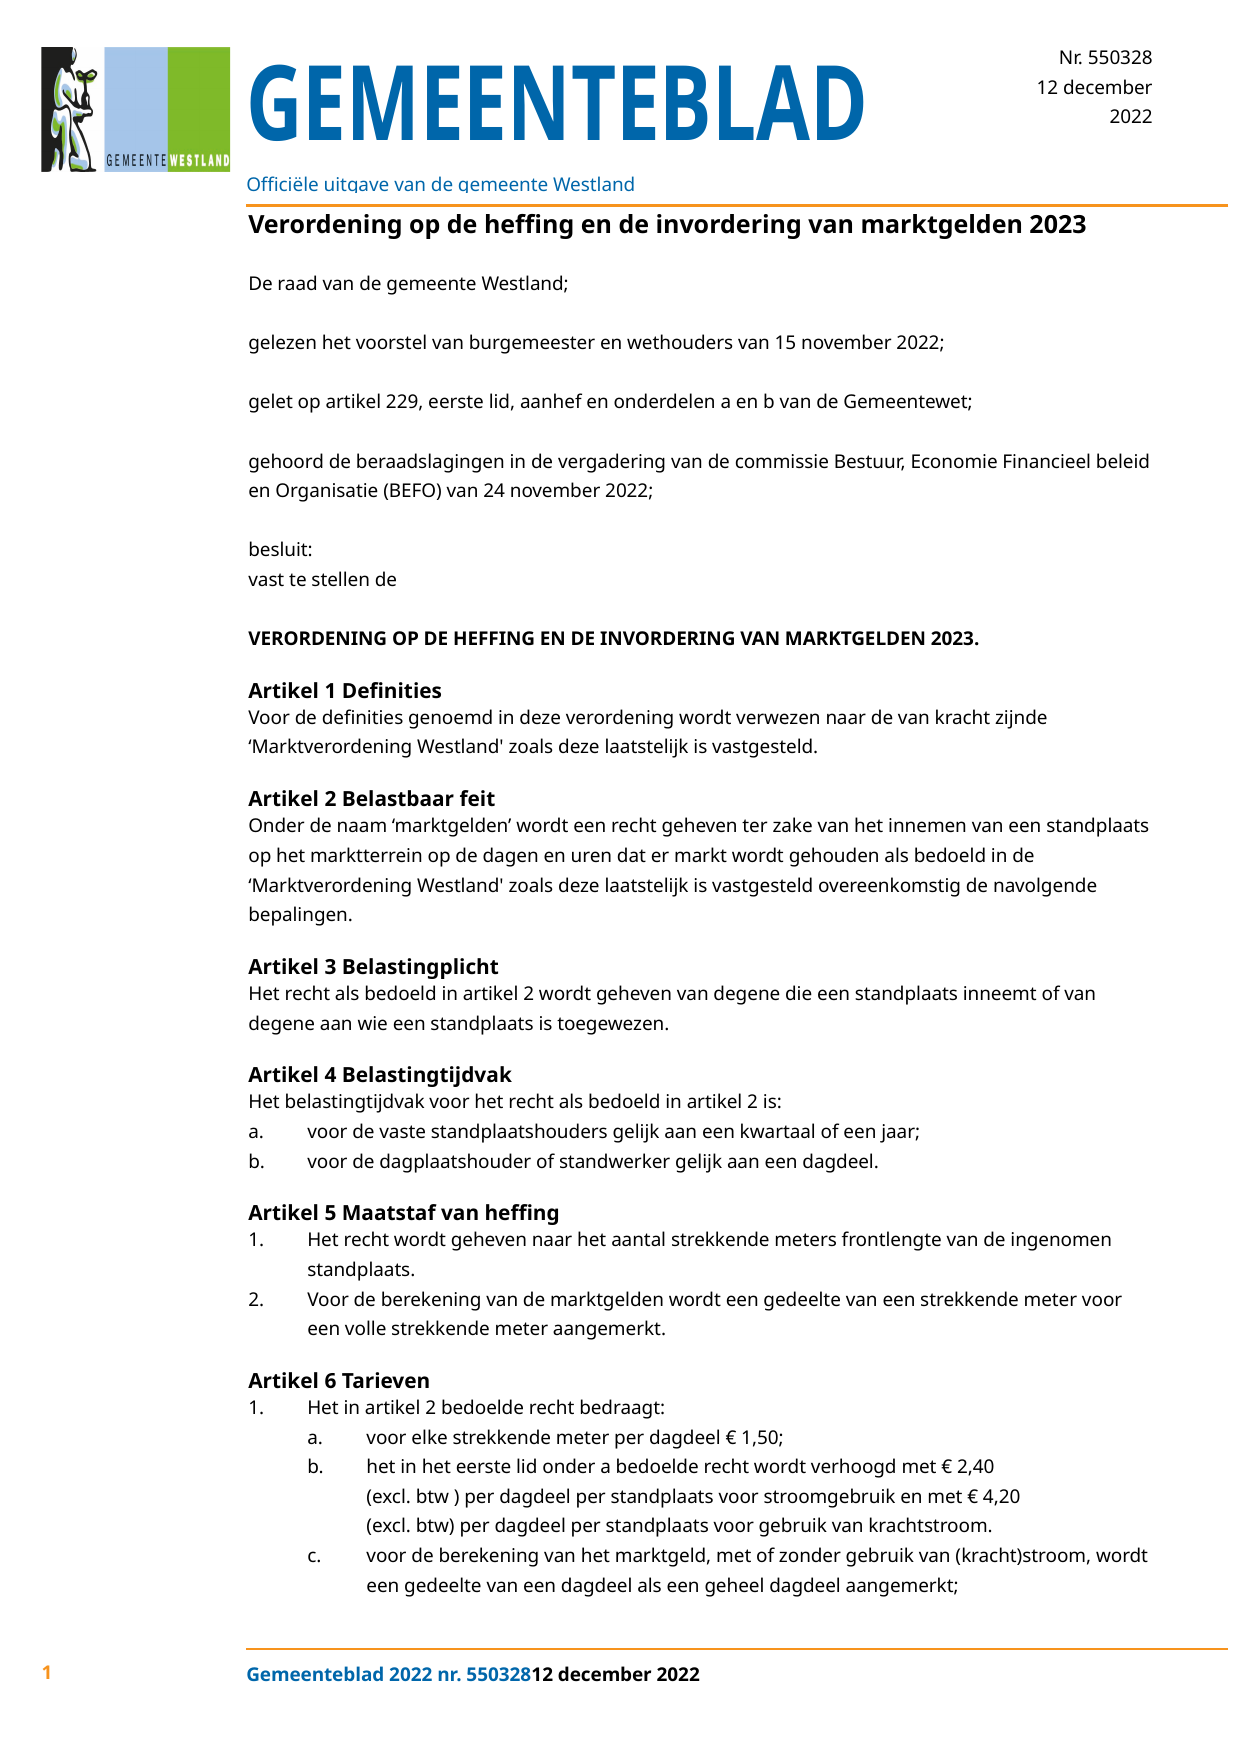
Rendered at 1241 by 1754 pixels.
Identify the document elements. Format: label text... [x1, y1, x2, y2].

text VERORDENING OP DE HEFFING EN DE INVORDERING VAN MARKTGELDEN 2023. [248, 625, 1152, 651]
text Artikel 4 Belastingtijdvak [248, 1060, 1152, 1089]
text De raad van de gemeente Westland; [248, 270, 1152, 296]
list voor de berekening van het marktgeld, met of zonder gebruik van (kracht)stroom, wordt een gedeelte van een dagdeel als een geheel dagdeel aangemerkt; [307, 1542, 1152, 1597]
list Voor de berekening van de marktgelden wordt een gedeelte van een strekkende meter voor een volle strekkende meter aangemerkt. [248, 1286, 1152, 1341]
text besluit: [248, 537, 1152, 562]
text Artikel 5 Maatstaf van heffing [248, 1198, 1152, 1227]
text Artikel 3 Belastingplicht [248, 952, 1152, 980]
list Het in artikel 2 bedoelde recht bedraagt: [248, 1394, 1152, 1420]
list het in het eerste lid onder a bedoelde recht wordt verhoogd met € 2,40 [307, 1453, 1152, 1479]
list voor de vaste standplaatshouders gelijk aan een kwartaal of een jaar; [248, 1118, 1152, 1144]
picture [41, 47, 231, 172]
list voor de dagplaatshouder of standwerker gelijk aan een dagdeel. [248, 1148, 1152, 1173]
text gehoord de beraadslagingen in de vergadering van de commissie Bestuur, Economie Financieel beleid en Organisatie (BEFO) van 24 november 2022; [248, 448, 1152, 503]
text Onder de naam ‘marktgelden’ wordt een recht geheven ter zake van het innemen van een standplaats op het marktterrein op de dagen en uren dat er markt wordt gehouden als bedoeld in de ‘Marktverordening Westland' zoals deze laatstelijk is vastgesteld overeenkomstig de navolgende bepalingen. [248, 813, 1152, 927]
text Het recht als bedoeld in artikel 2 wordt geheven van degene die een standplaats inneemt of van degene aan wie een standplaats is toegewezen. [248, 980, 1152, 1036]
list (excl. btw ) per dagdeel per standplaats voor stroomgebruik en met € 4,20 [307, 1483, 1152, 1509]
list voor elke strekkende meter per dagdeel € 1,50; [307, 1424, 1152, 1449]
text gelezen het voorstel van burgemeester en wethouders van 15 november 2022; [248, 329, 1152, 355]
text Artikel 2 Belastbaar feit [248, 784, 1152, 813]
text vast te stellen de [248, 566, 1152, 592]
text Het belastingtijdvak voor het recht als bedoeld in artikel 2 is: [248, 1089, 1152, 1114]
text Verordening op de heffing en de invordering van marktgelden 2023 [248, 207, 1152, 241]
list Het recht wordt geheven naar het aantal strekkende meters frontlengte van de ingenomen standplaats. [248, 1227, 1152, 1282]
text Artikel 6 Tarieven [248, 1366, 1152, 1394]
text Artikel 1 Definities [248, 676, 1152, 704]
list (excl. btw) per dagdeel per standplaats voor gebruik van krachtstroom. [307, 1513, 1152, 1538]
text gelet op artikel 229, eerste lid, aanhef en onderdelen a en b van de Gemeentewet; [248, 389, 1152, 414]
text Voor de definities genoemd in deze verordening wordt verwezen naar de van kracht zijnde ‘Marktverordening Westland' zoals deze laatstelijk is vastgesteld. [248, 704, 1152, 759]
